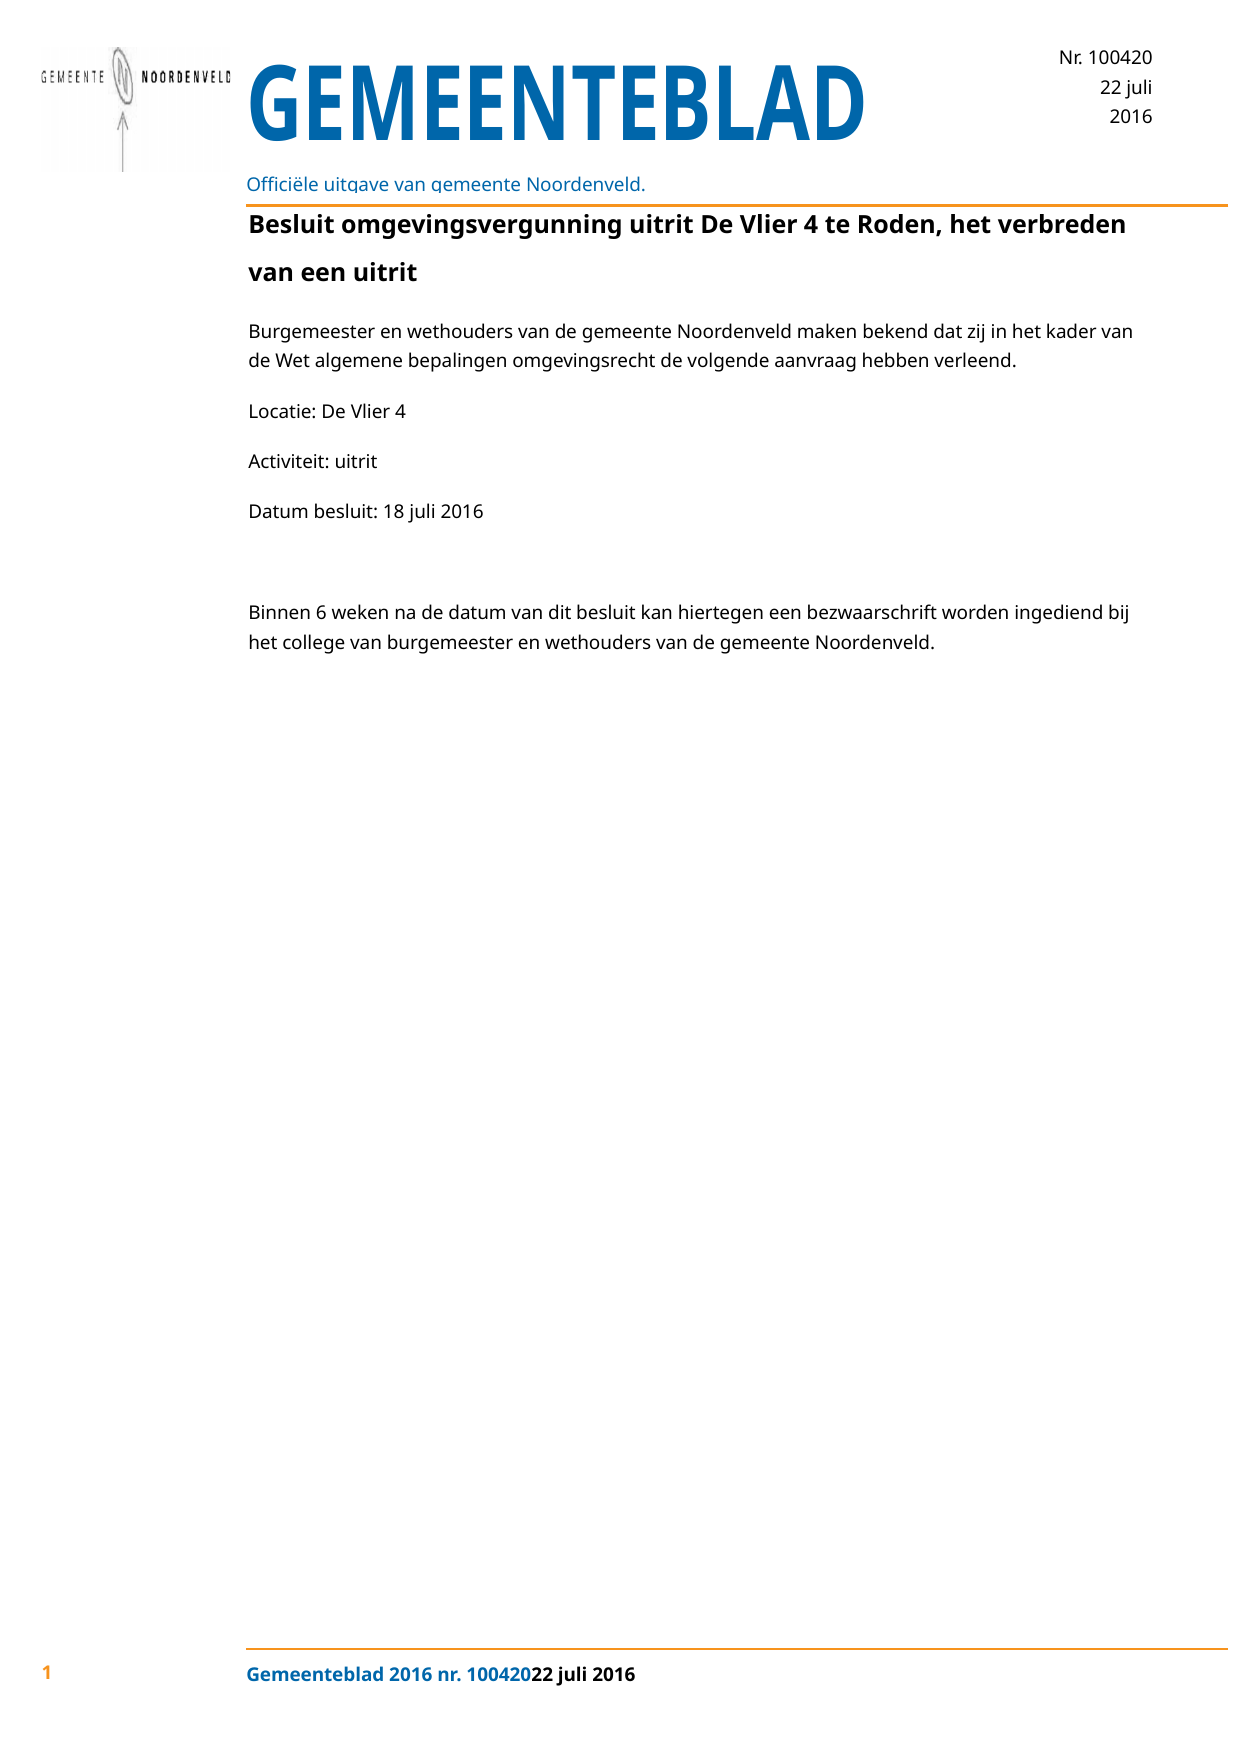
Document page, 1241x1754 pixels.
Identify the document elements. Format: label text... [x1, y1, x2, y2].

text Besluit omgevingsvergunning uitrit De Vlier 4 te Roden, het verbreden van een uitrit [248, 207, 1152, 288]
text Binnen 6 weken na de datum van dit besluit kan hiertegen een bezwaarschrift worden ingediend bij het college van burgemeester en wethouders van de gemeente Noordenveld. [248, 599, 1152, 655]
text Activiteit: uitrit [248, 448, 1152, 474]
text Datum besluit: 18 juli 2016 [248, 499, 1152, 524]
picture [41, 47, 231, 172]
text Locatie: De Vlier 4 [248, 398, 1152, 424]
text Burgemeester en wethouders van de gemeente Noordenveld maken bekend dat zij in het kader van de Wet algemene bepalingen omgevingsrecht de volgende aanvraag hebben verleend. [248, 318, 1152, 373]
